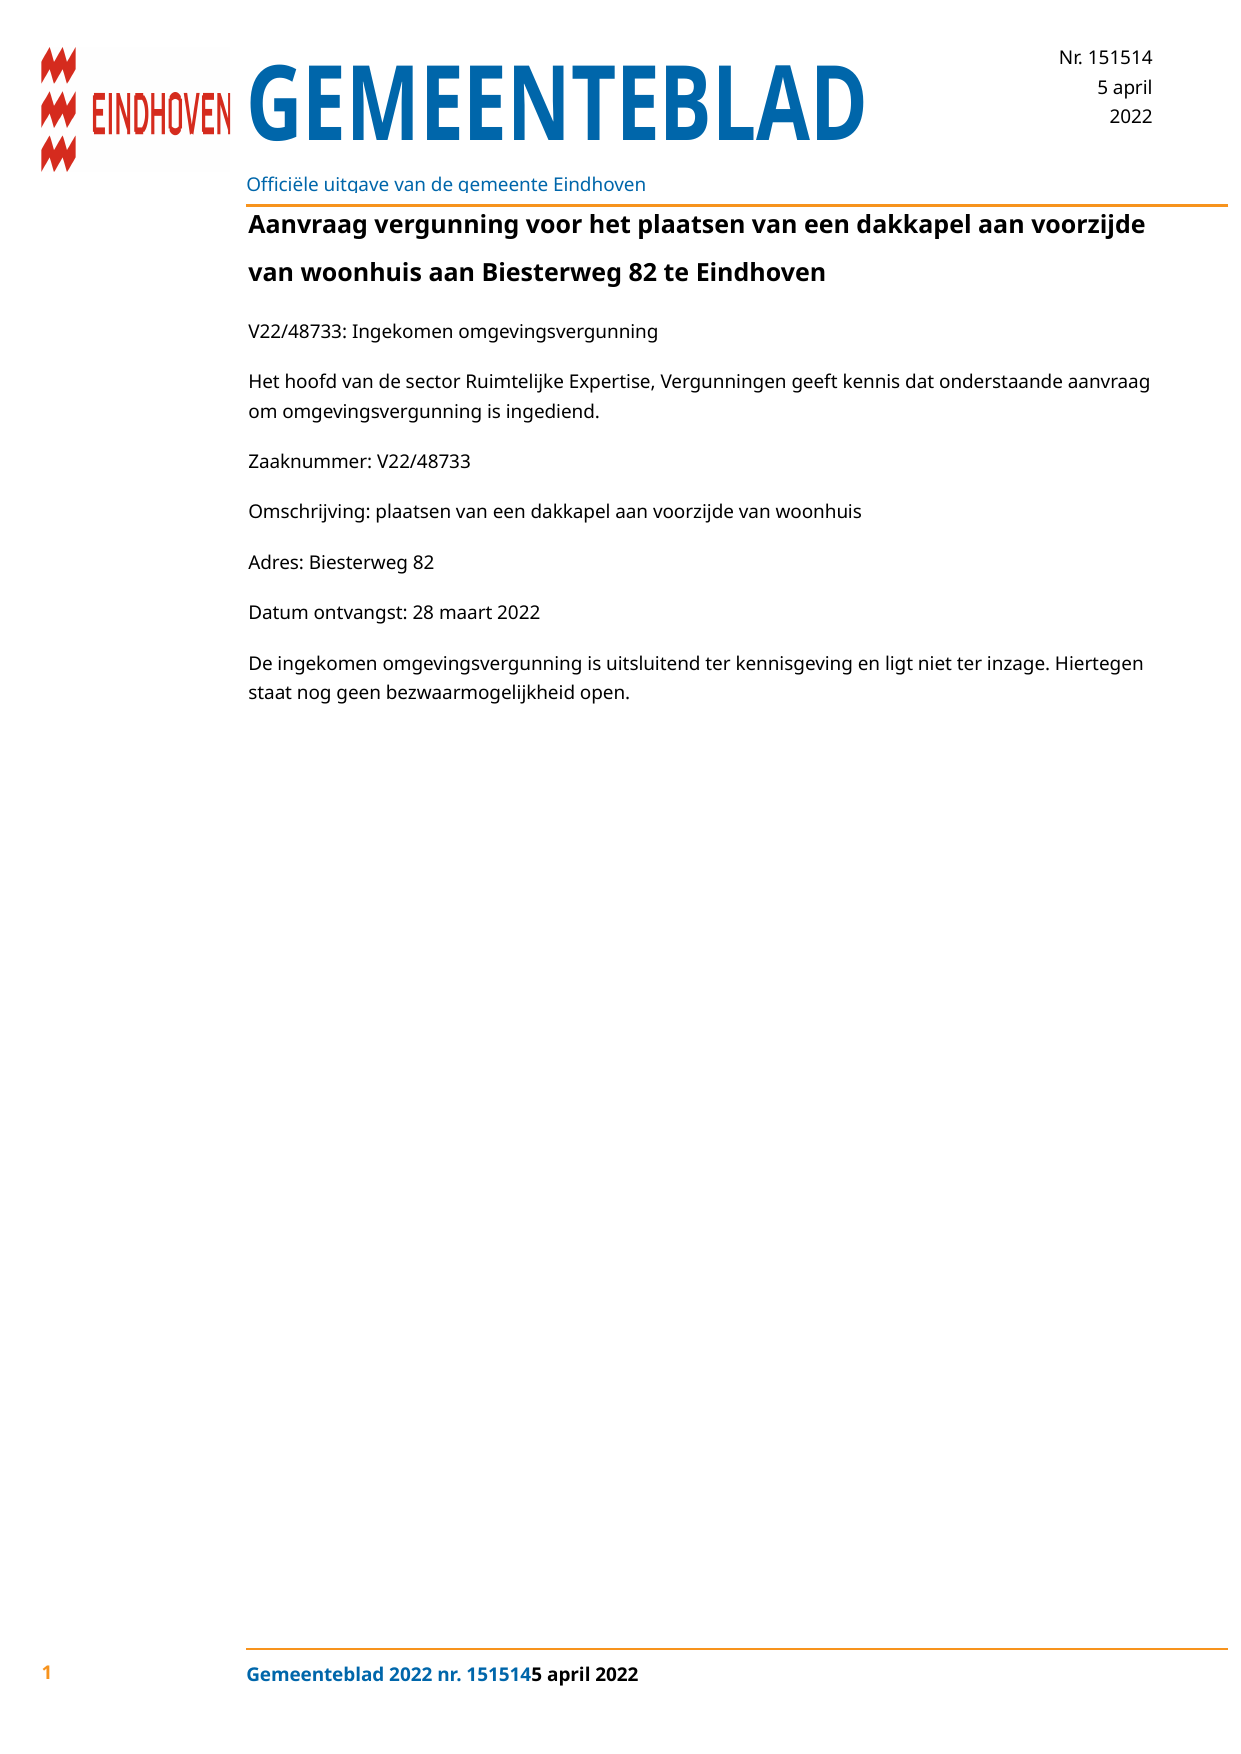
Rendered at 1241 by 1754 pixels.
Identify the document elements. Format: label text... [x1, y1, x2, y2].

text Omschrijving: plaatsen van een dakkapel aan voorzijde van woonhuis [248, 499, 1152, 524]
text Adres: Biesterweg 82 [248, 549, 1152, 575]
text Zaaknummer: V22/48733 [248, 448, 1152, 474]
text De ingekomen omgevingsvergunning is uitsluitend ter kennisgeving en ligt niet ter inzage. Hiertegen staat nog geen bezwaarmogelijkheid open. [248, 650, 1152, 705]
text Het hoofd van de sector Ruimtelijke Expertise, Vergunningen geeft kennis dat onderstaande aanvraag om omgevingsvergunning is ingediend. [248, 368, 1152, 424]
text V22/48733: Ingekomen omgevingsvergunning [248, 318, 1152, 344]
picture [41, 47, 231, 172]
text Aanvraag vergunning voor het plaatsen van een dakkapel aan voorzijde van woonhuis aan Biesterweg 82 te Eindhoven [248, 207, 1152, 288]
text Datum ontvangst: 28 maart 2022 [248, 599, 1152, 625]
